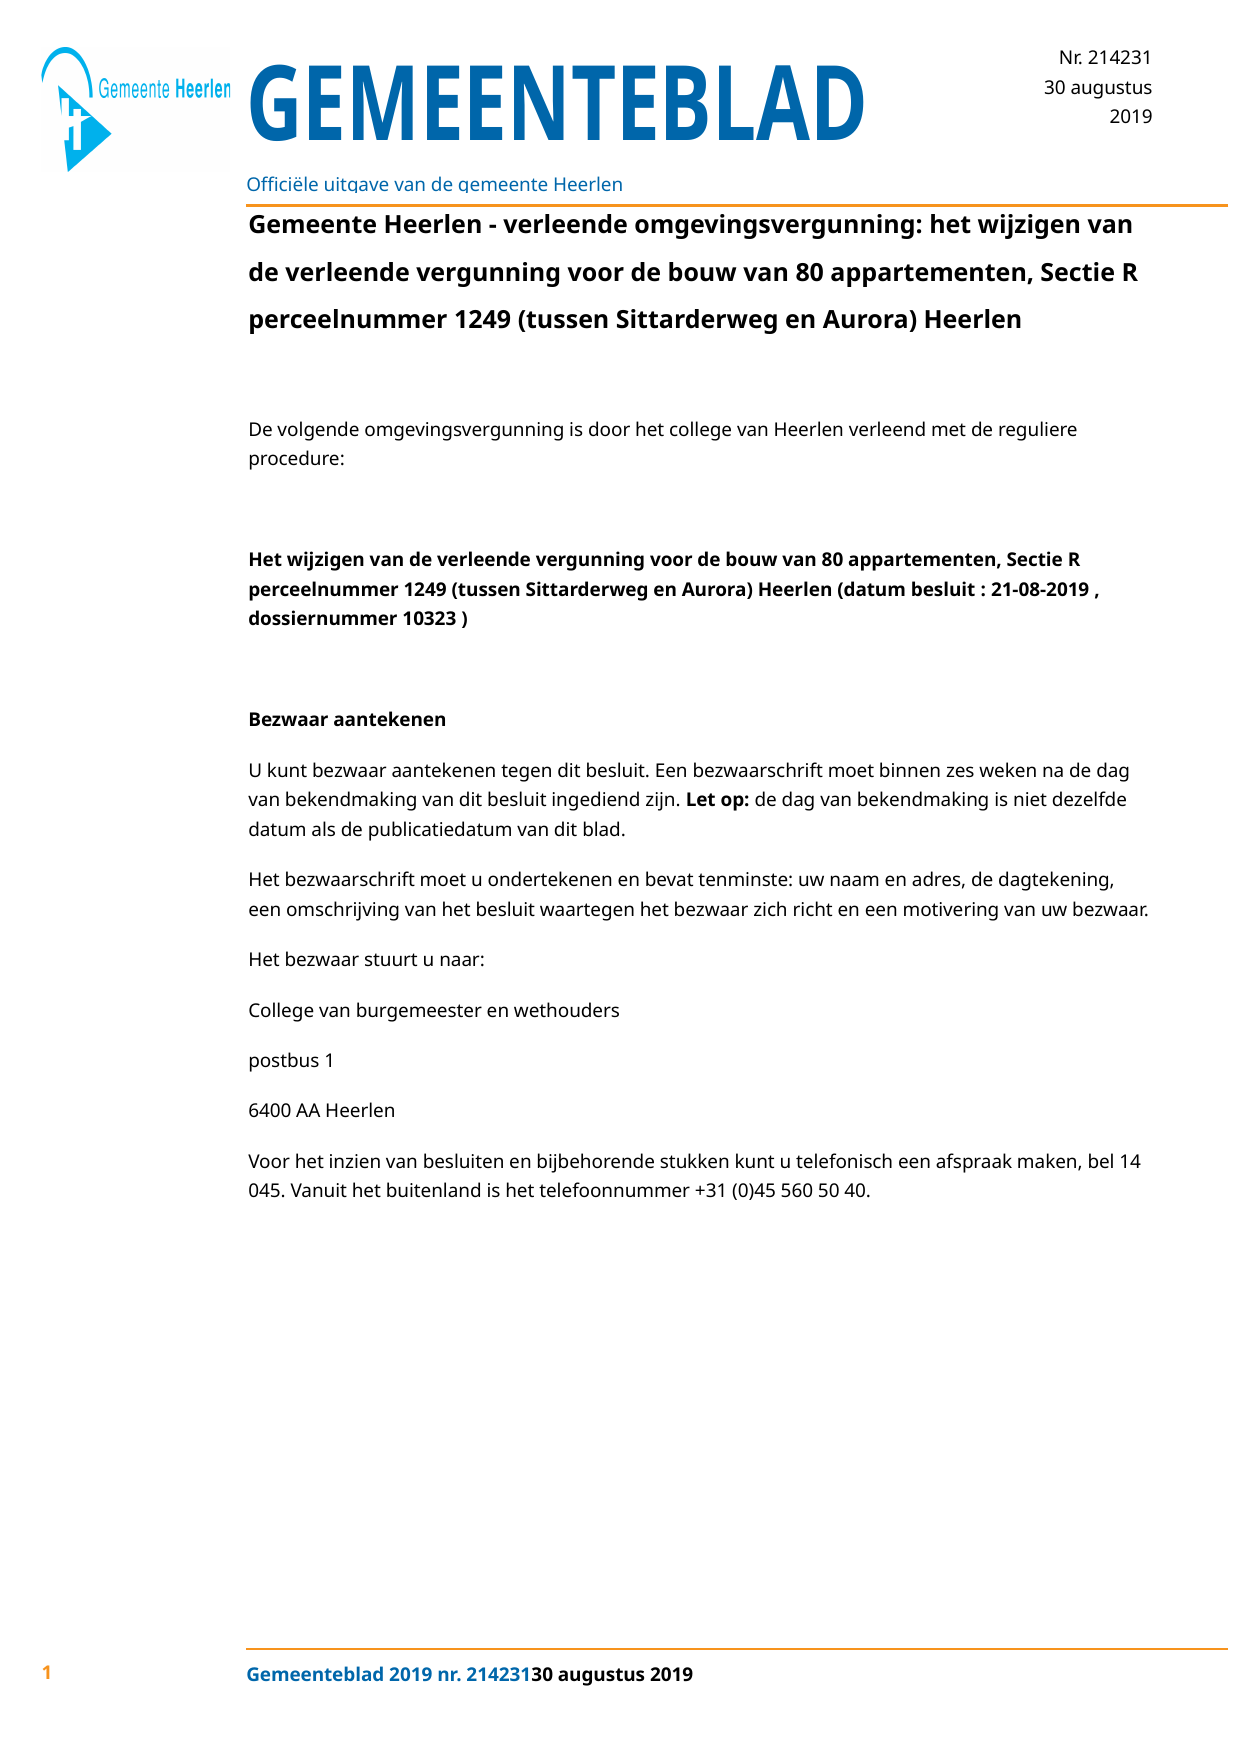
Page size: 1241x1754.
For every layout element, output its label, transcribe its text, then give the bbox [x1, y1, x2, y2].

text Het bezwaar stuurt u naar: [248, 946, 1152, 972]
text Voor het inzien van besluiten en bijbehorende stukken kunt u telefonisch een afspraak maken, bel 14 045. Vanuit het buitenland is het telefoonnummer +31 (0)45 560 50 40. [248, 1148, 1152, 1203]
text Het bezwaarschrift moet u ondertekenen en bevat tenminste: uw naam en adres, de dagtekening, een omschrijving van het besluit waartegen het bezwaar zich richt en een motivering van uw bezwaar. [248, 866, 1152, 922]
text U kunt bezwaar aantekenen tegen dit besluit. Een bezwaarschrift moet binnen zes weken na de dag van bekendmaking van dit besluit ingediend zijn. Let op: de dag van bekendmaking is niet dezelfde datum als de publicatiedatum van dit blad. [248, 757, 1152, 842]
text College van burgemeester en wethouders [248, 997, 1152, 1022]
text Gemeente Heerlen - verleende omgevingsvergunning: het wijzigen van de verleende vergunning voor de bouw van 80 appartementen, Sectie R perceelnummer 1249 (tussen Sittarderweg en Aurora) Heerlen [248, 207, 1152, 336]
text Het wijzigen van de verleende vergunning voor de bouw van 80 appartementen, Sectie R perceelnummer 1249 (tussen Sittarderweg en Aurora) Heerlen (datum besluit : 21-08-2019 , dossiernummer 10323 ) [248, 546, 1152, 631]
text 6400 AA Heerlen [248, 1098, 1152, 1123]
text Bezwaar aantekenen [248, 706, 1152, 732]
picture [41, 47, 58, 70]
picture [41, 47, 231, 172]
text De volgende omgevingsvergunning is door het college van Heerlen verleend met de reguliere procedure: [248, 416, 1152, 471]
text postbus 1 [248, 1047, 1152, 1073]
